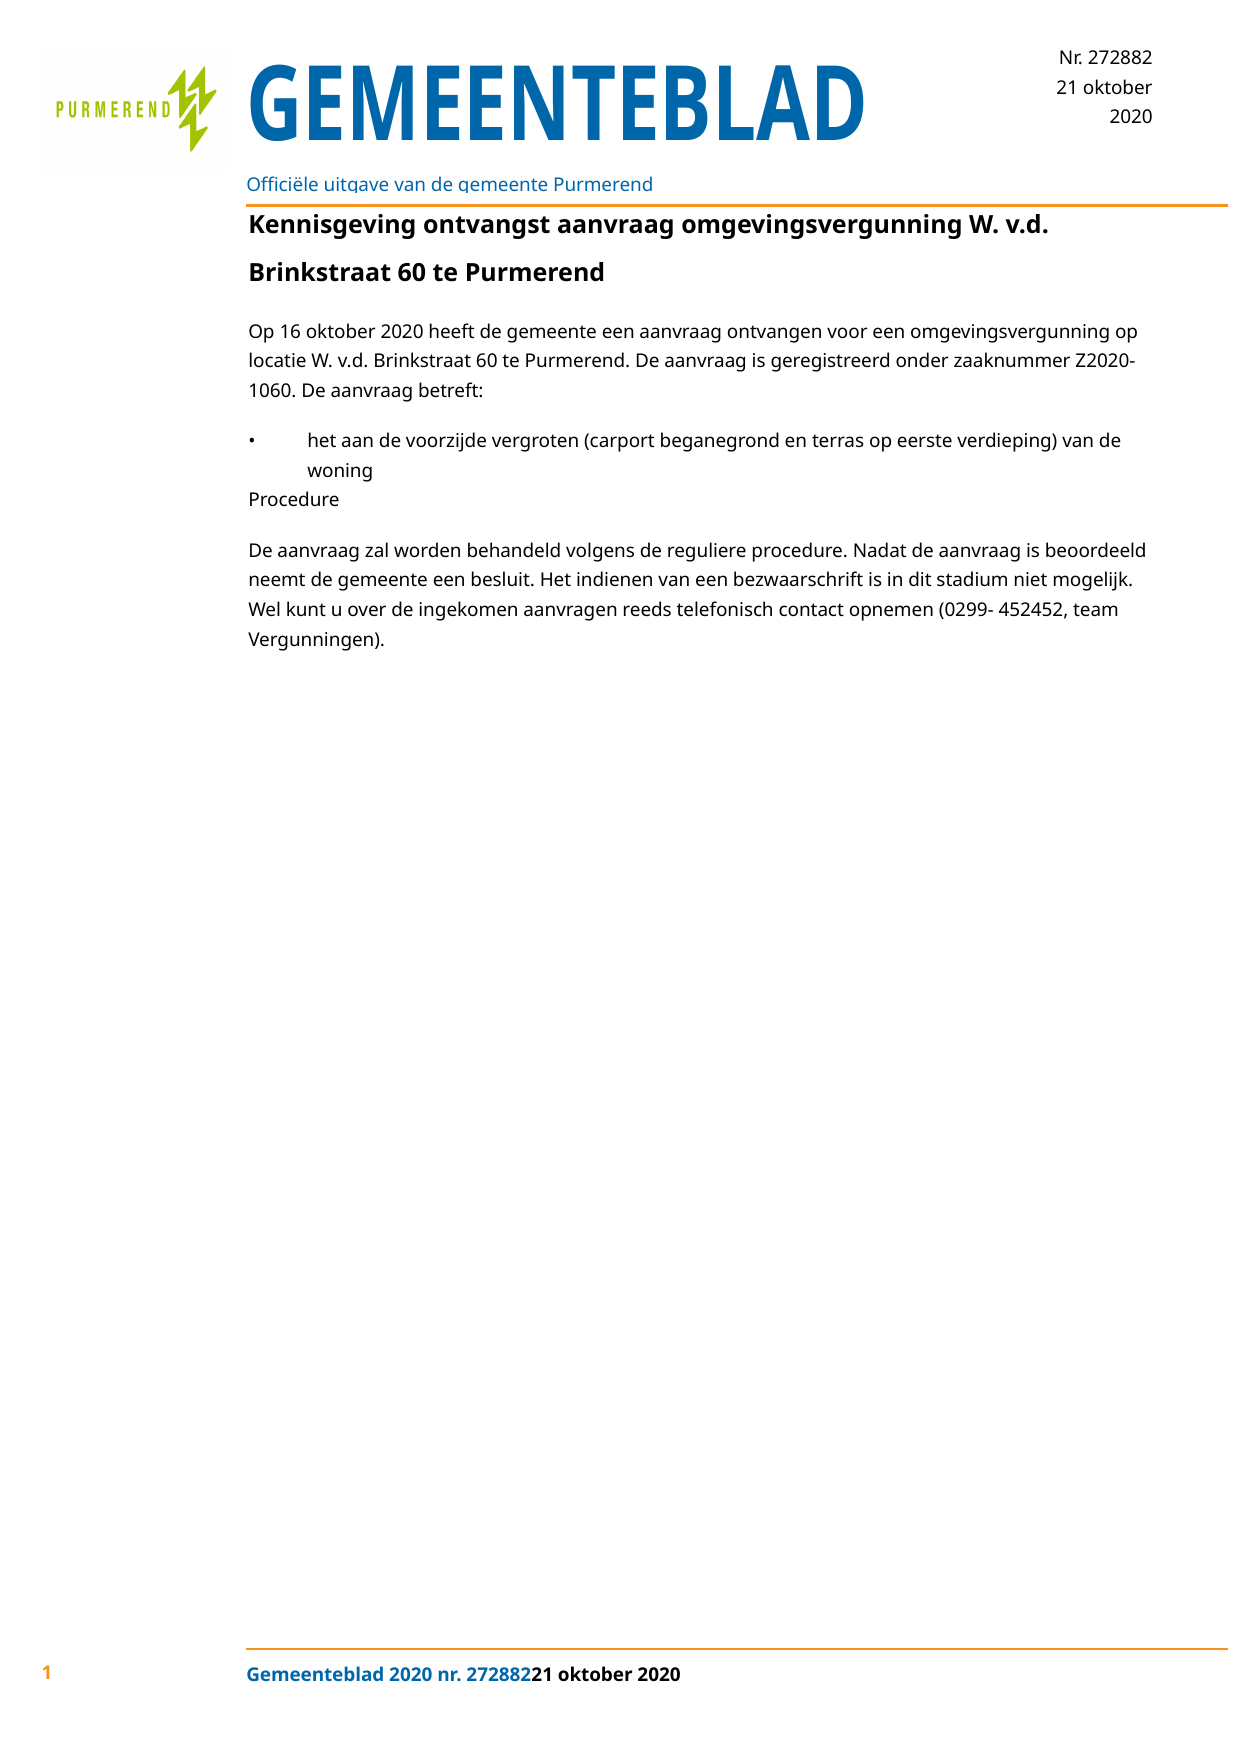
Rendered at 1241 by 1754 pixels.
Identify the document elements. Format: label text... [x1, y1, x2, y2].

text Op 16 oktober 2020 heeft de gemeente een aanvraag ontvangen voor een omgevingsvergunning op locatie W. v.d. Brinkstraat 60 te Purmerend. De aanvraag is geregistreerd onder zaaknummer Z2020-1060. De aanvraag betreft: [248, 318, 1152, 403]
list het aan de voorzijde vergroten (carport beganegrond en terras op eerste verdieping) van de woning [248, 427, 1152, 483]
text Procedure [248, 487, 1152, 512]
text Kennisgeving ontvangst aanvraag omgevingsvergunning W. v.d. Brinkstraat 60 te Purmerend [248, 207, 1152, 288]
picture [41, 47, 231, 172]
text De aanvraag zal worden behandeld volgens de reguliere procedure. Nadat de aanvraag is beoordeeld neemt de gemeente een besluit. Het indienen van een bezwaarschrift is in dit stadium niet mogelijk. Wel kunt u over de ingekomen aanvragen reeds telefonisch contact opnemen (0299- 452452, team Vergunningen). [248, 537, 1152, 652]
